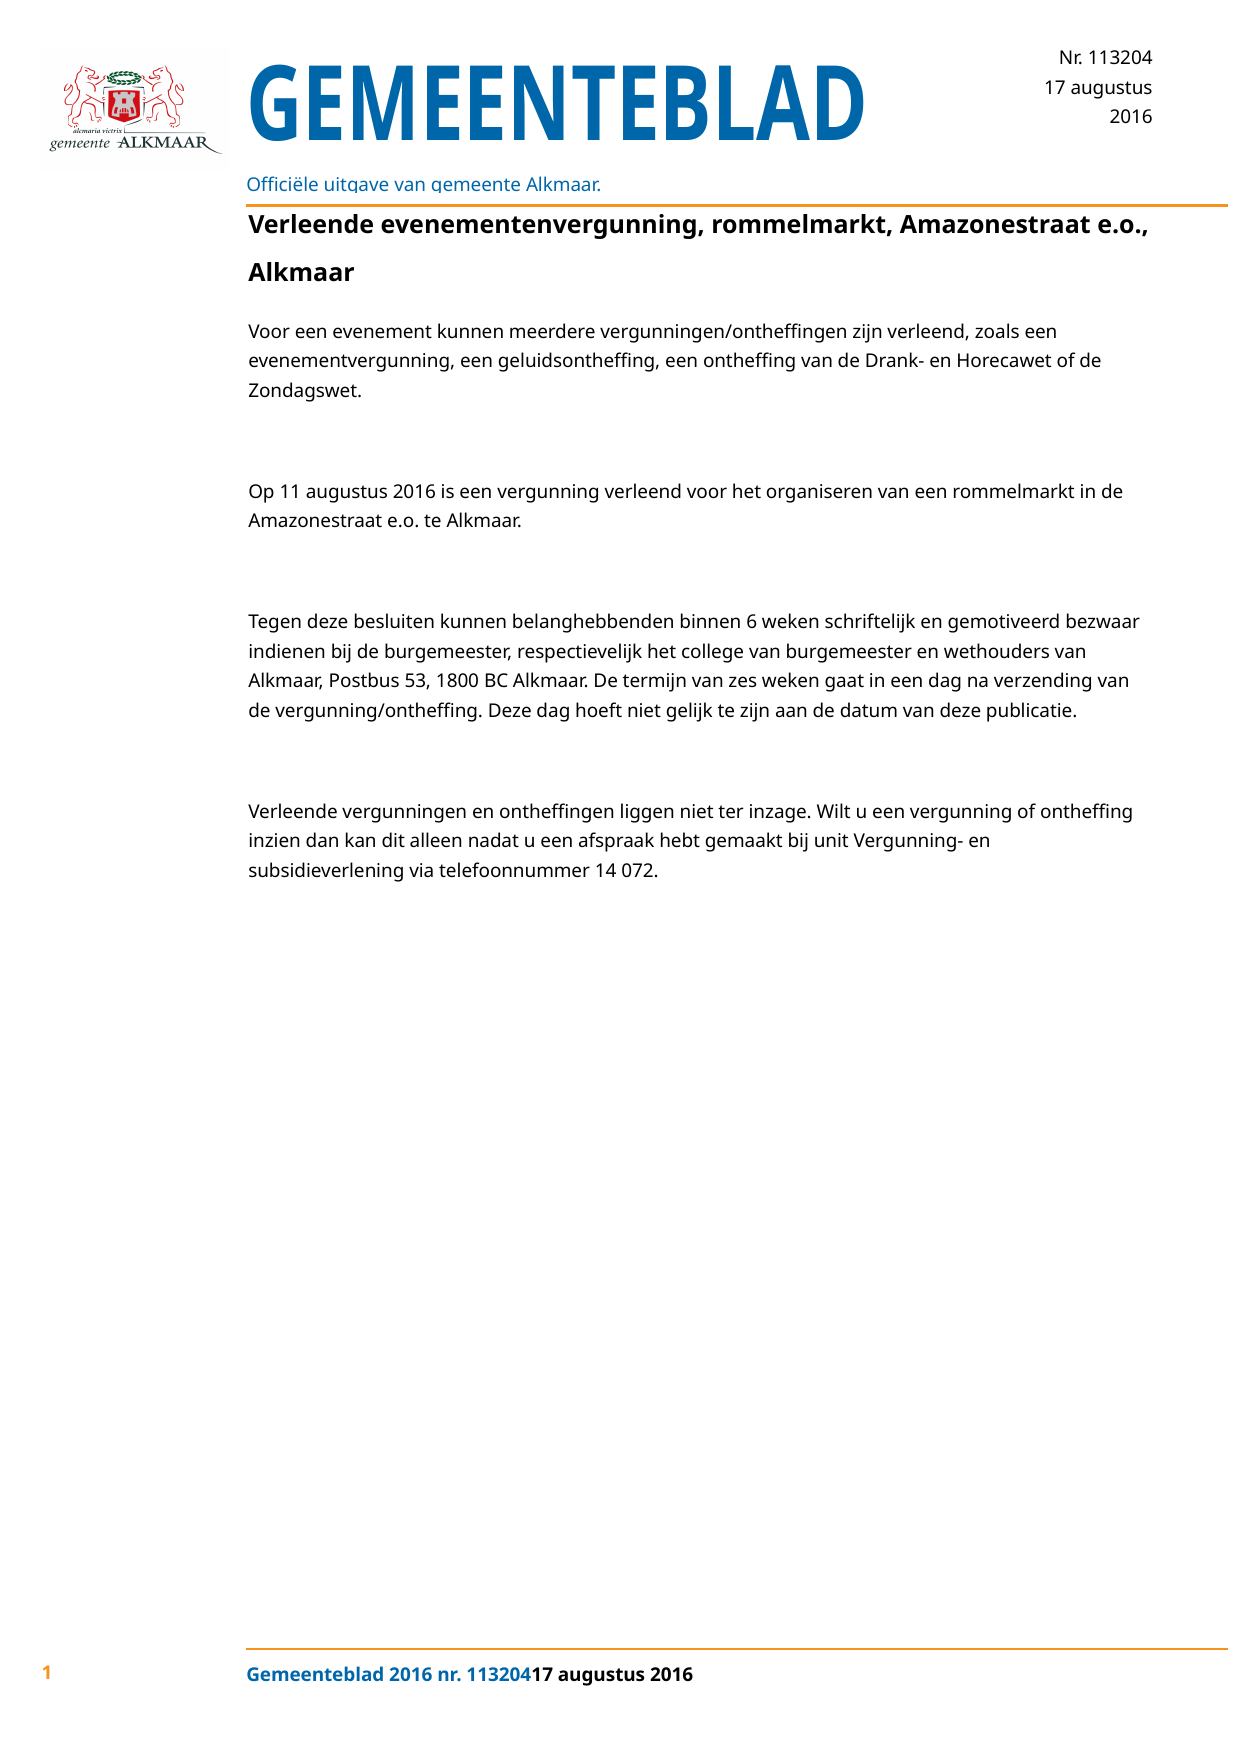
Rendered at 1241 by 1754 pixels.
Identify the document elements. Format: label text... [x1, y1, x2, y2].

text Verleende evenementenvergunning, rommelmarkt, Amazonestraat e.o., Alkmaar [248, 207, 1152, 288]
text Verleende vergunningen en ontheffingen liggen niet ter inzage. Wilt u een vergunning of ontheffing inzien dan kan dit alleen nadat u een afspraak hebt gemaakt bij unit Vergunning- en subsidieverlening via telefoonnummer 14 072. [248, 798, 1152, 883]
text Op 11 augustus 2016 is een vergunning verleend voor het organiseren van een rommelmarkt in de Amazonestraat e.o. te Alkmaar. [248, 478, 1152, 533]
text Tegen deze besluiten kunnen belanghebbenden binnen 6 weken schriftelijk en gemotiveerd bezwaar indienen bij de burgemeester, respectievelijk het college van burgemeester en wethouders van Alkmaar, Postbus 53, 1800 BC Alkmaar. De termijn van zes weken gaat in een dag na verzending van de vergunning/ontheffing. Deze dag hoeft niet gelijk te zijn aan de datum van deze publicatie. [248, 608, 1152, 723]
text Voor een evenement kunnen meerdere vergunningen/ontheffingen zijn verleend, zoals een evenementvergunning, een geluidsontheffing, een ontheffing van de Drank- en Horecawet of de Zondagswet. [248, 318, 1152, 403]
picture [41, 47, 231, 172]
